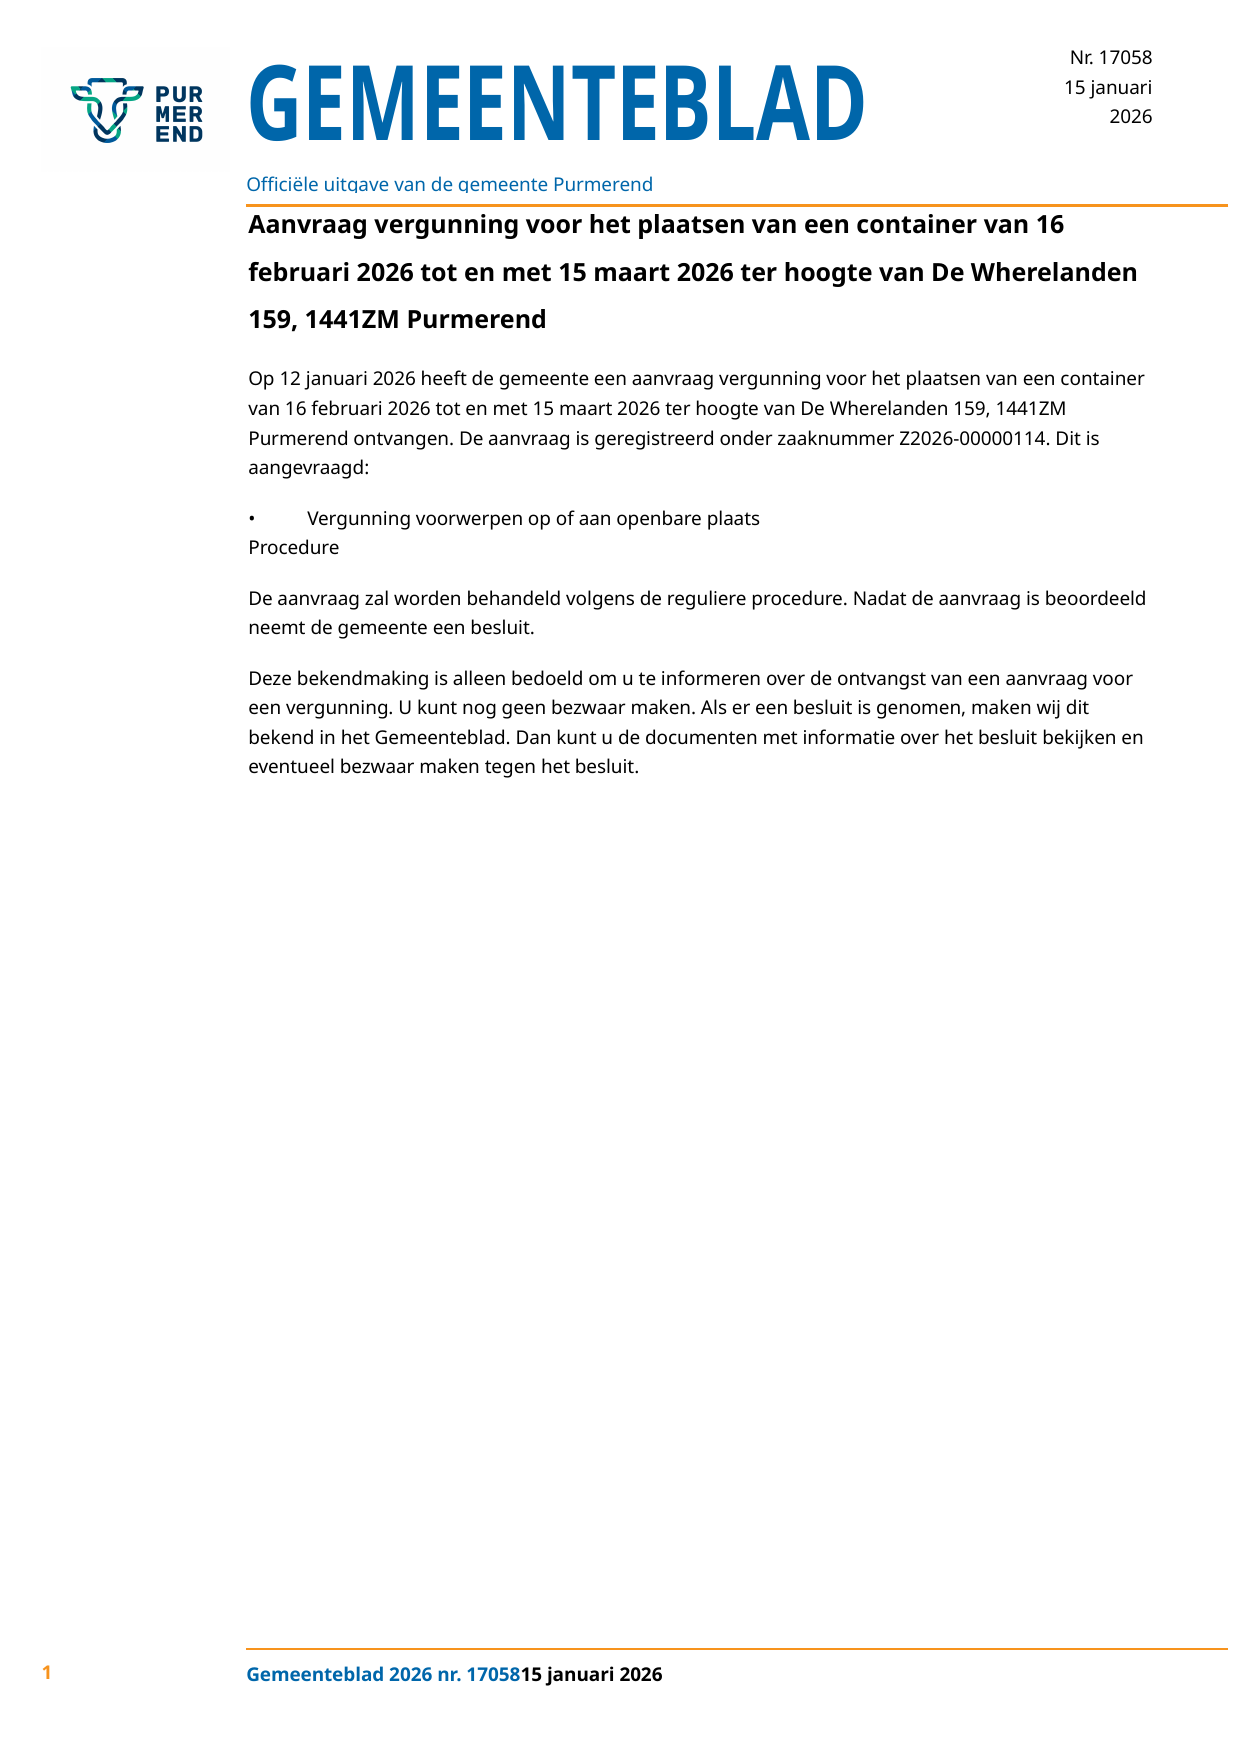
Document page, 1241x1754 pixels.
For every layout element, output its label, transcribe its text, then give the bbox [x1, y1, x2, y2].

text Op 12 januari 2026 heeft de gemeente een aanvraag vergunning voor het plaatsen van een container van 16 februari 2026 tot en met 15 maart 2026 ter hoogte van De Wherelanden 159, 1441ZM Purmerend ontvangen. De aanvraag is geregistreerd onder zaaknummer Z2026-00000114. Dit is aangevraagd: [248, 366, 1152, 480]
list Vergunning voorwerpen op of aan openbare plaats [248, 505, 1152, 530]
text Deze bekendmaking is alleen bedoeld om u te informeren over de ontvangst van een aanvraag voor een vergunning. U kunt nog geen bezwaar maken. Als er een besluit is genomen, maken wij dit bekend in het Gemeenteblad. Dan kunt u de documenten met informatie over het besluit bekijken en eventueel bezwaar maken tegen het besluit. [248, 665, 1152, 779]
text Aanvraag vergunning voor het plaatsen van een container van 16 februari 2026 tot en met 15 maart 2026 ter hoogte van De Wherelanden 159, 1441ZM Purmerend [248, 207, 1152, 336]
text De aanvraag zal worden behandeld volgens de reguliere procedure. Nadat de aanvraag is beoordeeld neemt de gemeente een besluit. [248, 585, 1152, 640]
picture [41, 47, 231, 172]
text Procedure [248, 534, 1152, 560]
